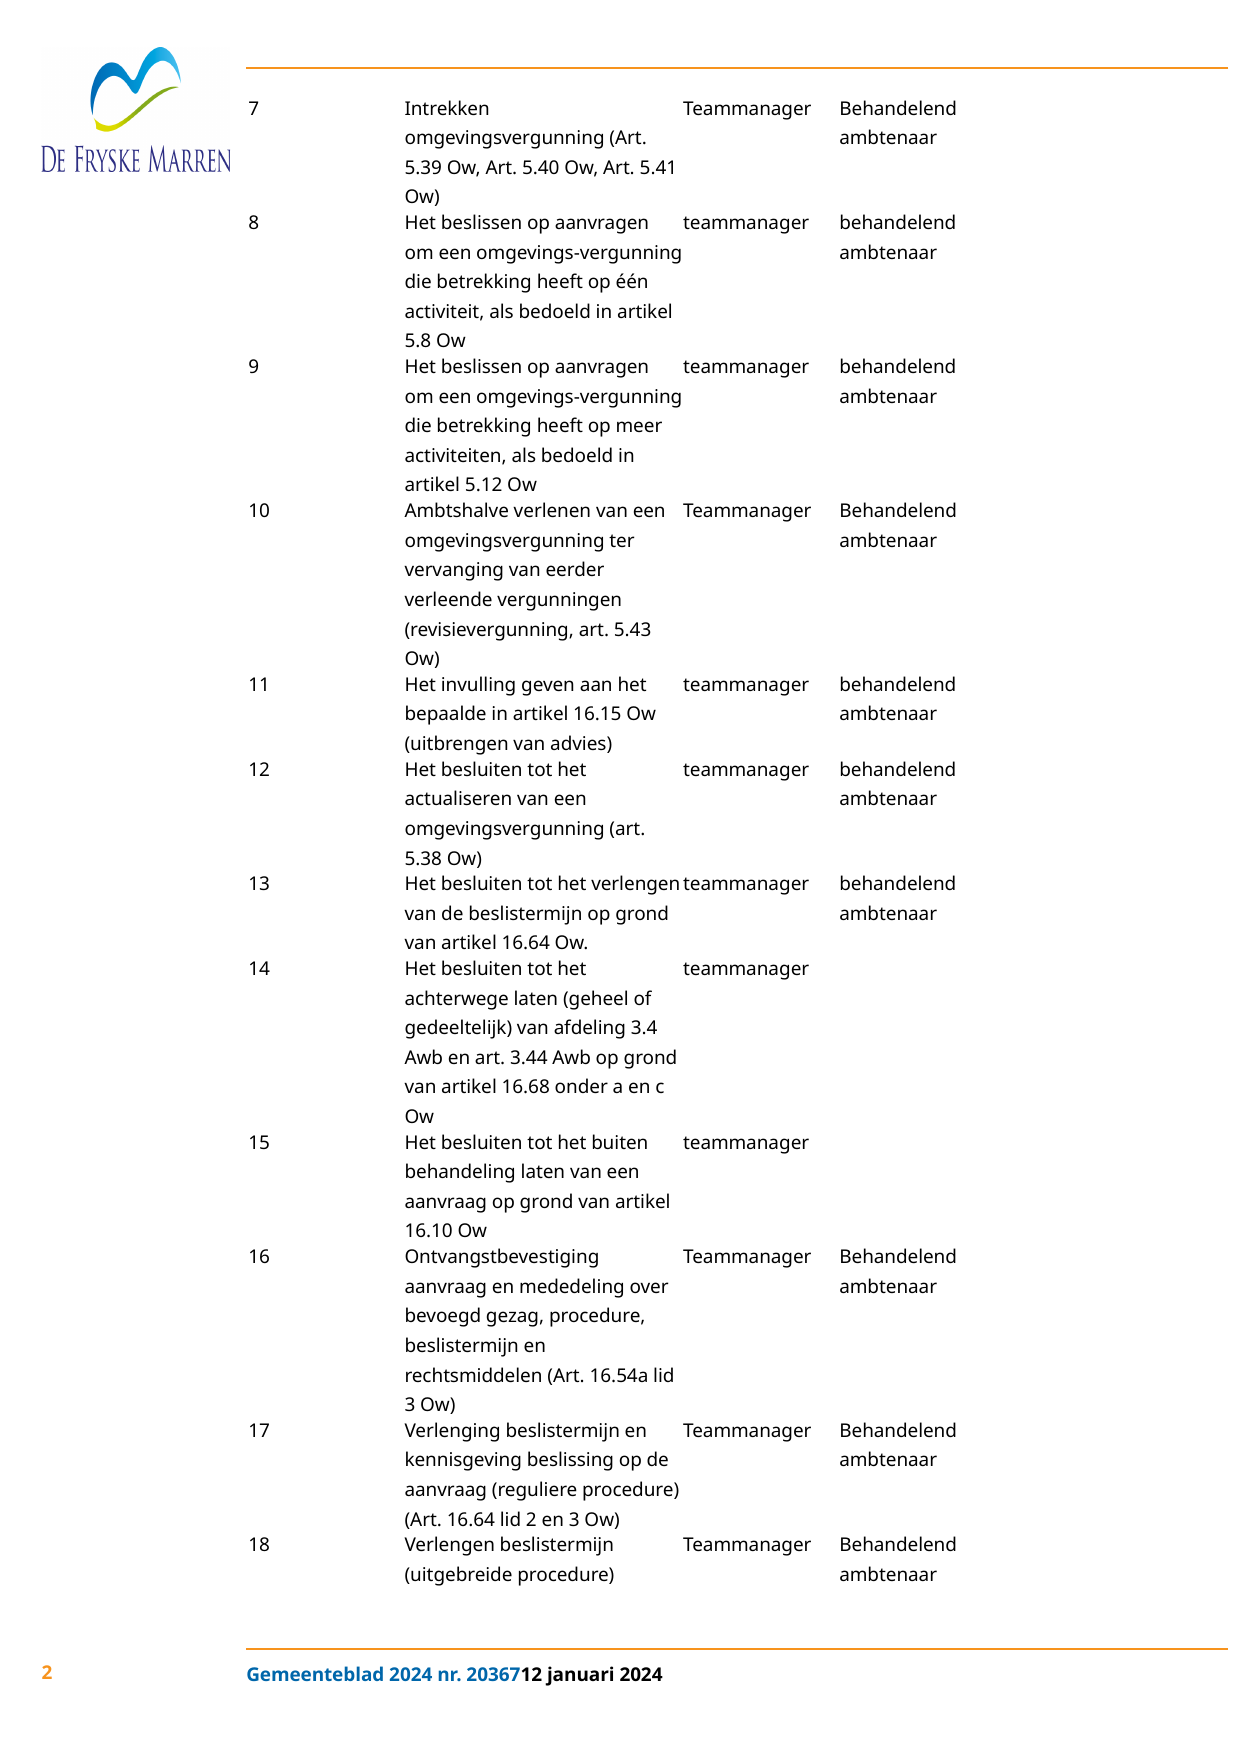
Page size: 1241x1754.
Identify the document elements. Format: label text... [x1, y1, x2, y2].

table_cell Teammanager [683, 1244, 839, 1417]
table_cell Het besluiten tot het buiten behandeling laten van een aanvraag op grond van artikel 16.10 Ow [404, 1129, 683, 1243]
table_cell [839, 1129, 995, 1243]
table_cell Verlenging beslistermijn en kennisgeving beslissing op de aanvraag (reguliere procedure) (Art. 16.64 lid 2 en 3 Ow) [404, 1417, 683, 1532]
table_cell [995, 870, 1152, 955]
picture [41, 47, 231, 172]
table_cell teammanager [683, 955, 839, 1129]
table_cell Het besluiten tot het actualiseren van een omgevingsvergunning (art. 5.38 Ow) [404, 756, 683, 870]
table_cell Het besluiten tot het verlengen van de beslistermijn op grond van artikel 16.64 Ow. [404, 870, 683, 955]
table_cell behandelend ambtenaar [839, 353, 995, 497]
table_cell [995, 498, 1152, 671]
table_cell 13 [248, 870, 404, 955]
table_cell [839, 955, 995, 1129]
table_cell [995, 1417, 1152, 1532]
table_cell 9 [248, 353, 404, 497]
table_cell behandelend ambtenaar [839, 756, 995, 870]
table_cell teammanager [683, 1129, 839, 1243]
table_cell Behandelend ambtenaar [839, 1417, 995, 1532]
table_cell 14 [248, 955, 404, 1129]
table_cell teammanager [683, 671, 839, 756]
table_cell Verlengen beslistermijn (uitgebreide procedure) [404, 1532, 683, 1587]
table_cell Teammanager [683, 1532, 839, 1587]
table_cell [995, 353, 1152, 497]
table_cell Teammanager [683, 498, 839, 671]
table_cell 17 [248, 1417, 404, 1532]
table_cell 12 [248, 756, 404, 870]
table_cell [995, 955, 1152, 1129]
table_cell 11 [248, 671, 404, 756]
table_cell teammanager [683, 756, 839, 870]
table_cell Teammanager [683, 95, 839, 209]
table_cell [995, 209, 1152, 353]
table_cell [995, 1129, 1152, 1243]
table_cell [995, 671, 1152, 756]
table_cell Het beslissen op aanvragen om een omgevings-vergunning die betrekking heeft op één activiteit, als bedoeld in artikel 5.8 Ow [404, 209, 683, 353]
table_cell 8 [248, 209, 404, 353]
table_cell teammanager [683, 353, 839, 497]
table_cell Intrekken omgevingsvergunning (Art. 5.39 Ow, Art. 5.40 Ow, Art. 5.41 Ow) [404, 95, 683, 209]
table_cell 15 [248, 1129, 404, 1243]
table_cell Ambtshalve verlenen van een omgevingsvergunning ter vervanging van eerder verleende vergunningen (revisievergunning, art. 5.43 Ow) [404, 498, 683, 671]
table_cell [995, 1244, 1152, 1417]
table_cell [995, 95, 1152, 209]
table_cell 16 [248, 1244, 404, 1417]
table_cell [995, 1532, 1152, 1587]
table_cell Het beslissen op aanvragen om een omgevings-vergunning die betrekking heeft op meer activiteiten, als bedoeld in artikel 5.12 Ow [404, 353, 683, 497]
table_cell Behandelend ambtenaar [839, 498, 995, 671]
table_cell Behandelend ambtenaar [839, 1244, 995, 1417]
table_cell 18 [248, 1532, 404, 1587]
table_cell Behandelend ambtenaar [839, 95, 995, 209]
table_cell Behandelend ambtenaar [839, 1532, 995, 1587]
table_cell behandelend ambtenaar [839, 870, 995, 955]
table_cell Het besluiten tot het achterwege laten (geheel of gedeeltelijk) van afdeling 3.4 Awb en art. 3.44 Awb op grond van artikel 16.68 onder a en c Ow [404, 955, 683, 1129]
table_cell Het invulling geven aan het bepaalde in artikel 16.15 Ow (uitbrengen van advies) [404, 671, 683, 756]
table_cell 10 [248, 498, 404, 671]
table_cell behandelend ambtenaar [839, 671, 995, 756]
table_cell Teammanager [683, 1417, 839, 1532]
table_cell [995, 756, 1152, 870]
table_cell Ontvangstbevestiging aanvraag en mededeling over bevoegd gezag, procedure, beslistermijn en rechtsmiddelen (Art. 16.54a lid 3 Ow) [404, 1244, 683, 1417]
table_cell teammanager [683, 209, 839, 353]
table_cell behandelend ambtenaar [839, 209, 995, 353]
table_cell teammanager [683, 870, 839, 955]
table_cell 7 [248, 95, 404, 209]
